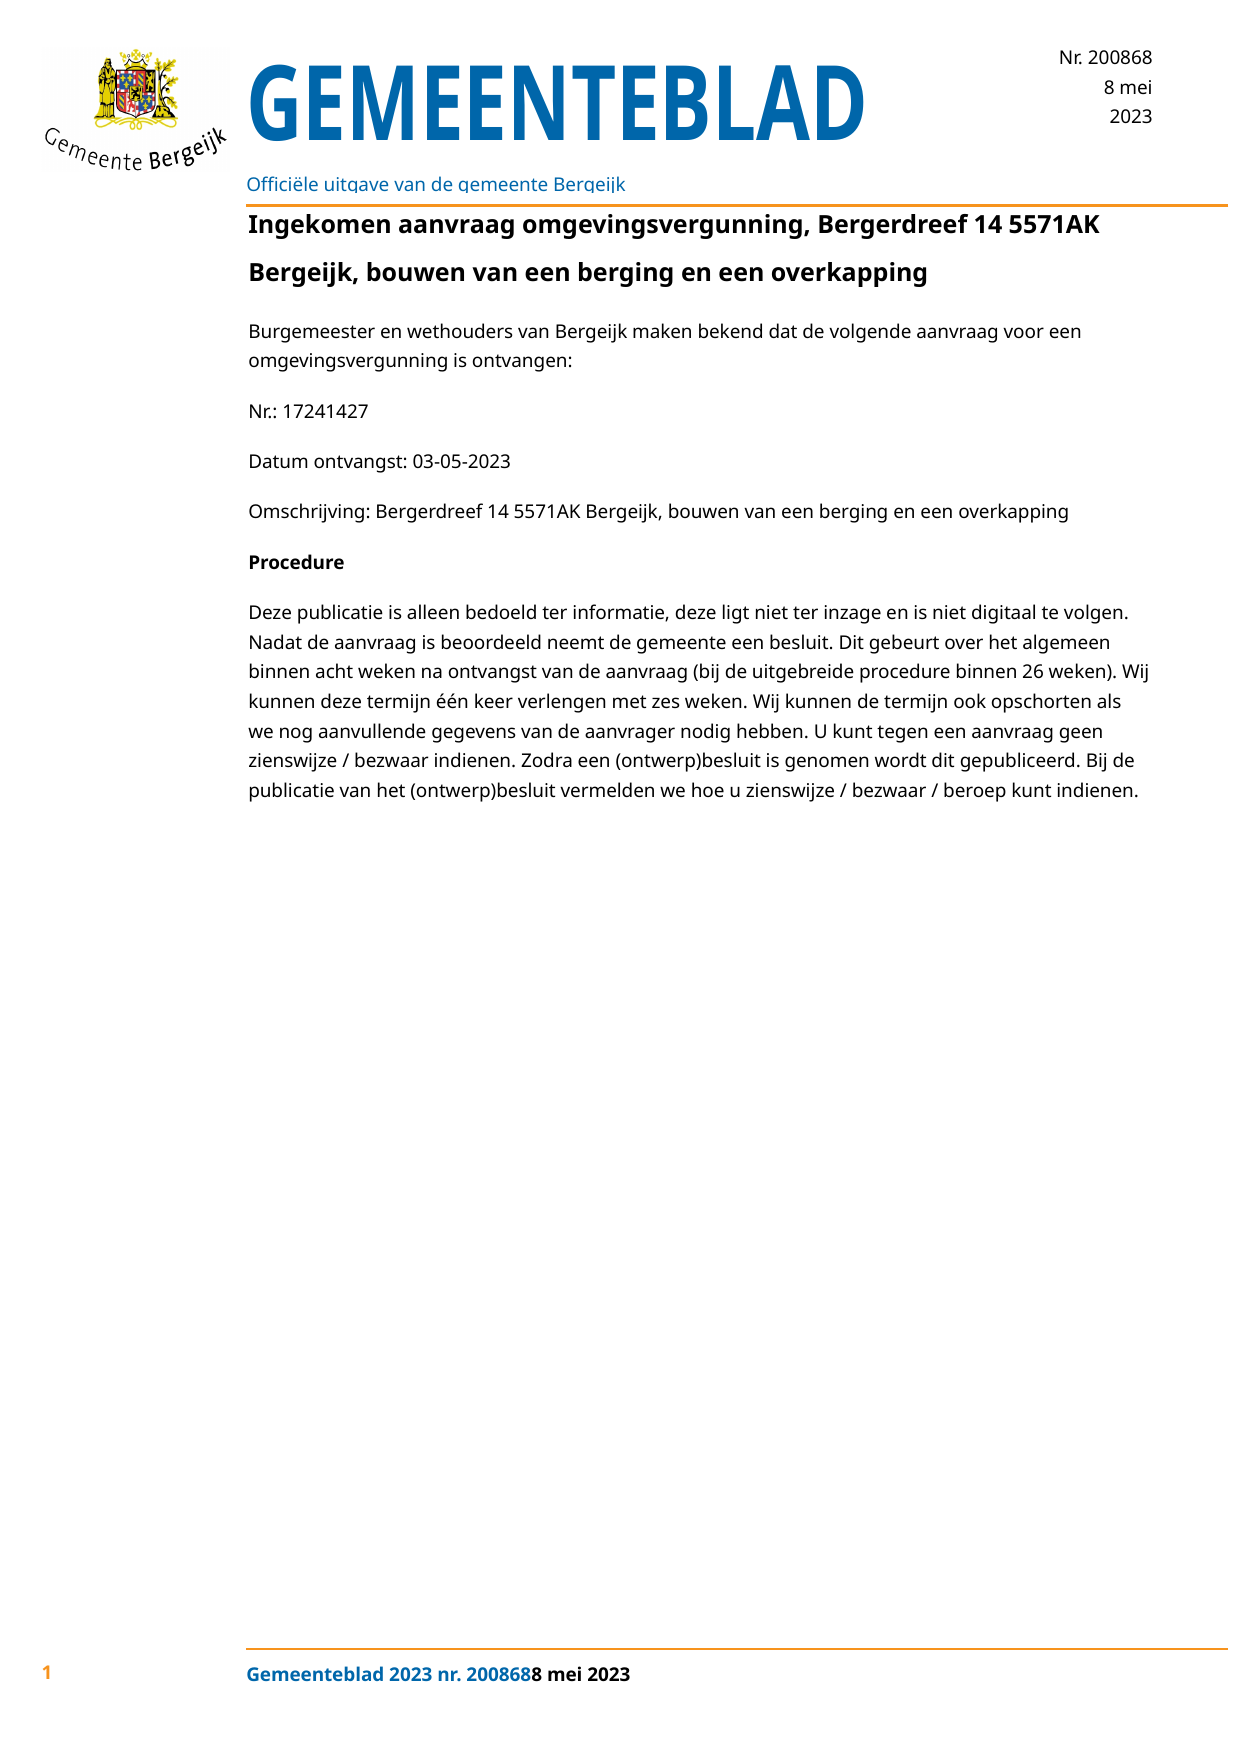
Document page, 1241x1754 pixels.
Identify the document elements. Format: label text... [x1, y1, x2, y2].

text Burgemeester en wethouders van Bergeijk maken bekend dat de volgende aanvraag voor een omgevingsvergunning is ontvangen: [248, 318, 1152, 373]
text Ingekomen aanvraag omgevingsvergunning, Bergerdreef 14 5571AK Bergeijk, bouwen van een berging en een overkapping [248, 207, 1152, 288]
text Omschrijving: Bergerdreef 14 5571AK Bergeijk, bouwen van een berging en een overkapping [248, 499, 1152, 524]
text Deze publicatie is alleen bedoeld ter informatie, deze ligt niet ter inzage en is niet digitaal te volgen. Nadat de aanvraag is beoordeeld neemt de gemeente een besluit. Dit gebeurt over het algemeen binnen acht weken na ontvangst van de aanvraag (bij de uitgebreide procedure binnen 26 weken). Wij kunnen deze termijn één keer verlengen met zes weken. Wij kunnen de termijn ook opschorten als we nog aanvullende gegevens van de aanvrager nodig hebben. U kunt tegen een aanvraag geen zienswijze / bezwaar indienen. Zodra een (ontwerp)besluit is genomen wordt dit gepubliceerd. Bij de publicatie van het (ontwerp)besluit vermelden we hoe u zienswijze / bezwaar / beroep kunt indienen. [248, 599, 1152, 803]
text Datum ontvangst: 03-05-2023 [248, 448, 1152, 474]
text Nr.: 17241427 [248, 398, 1152, 424]
text Procedure [248, 549, 1152, 575]
picture [41, 47, 231, 172]
